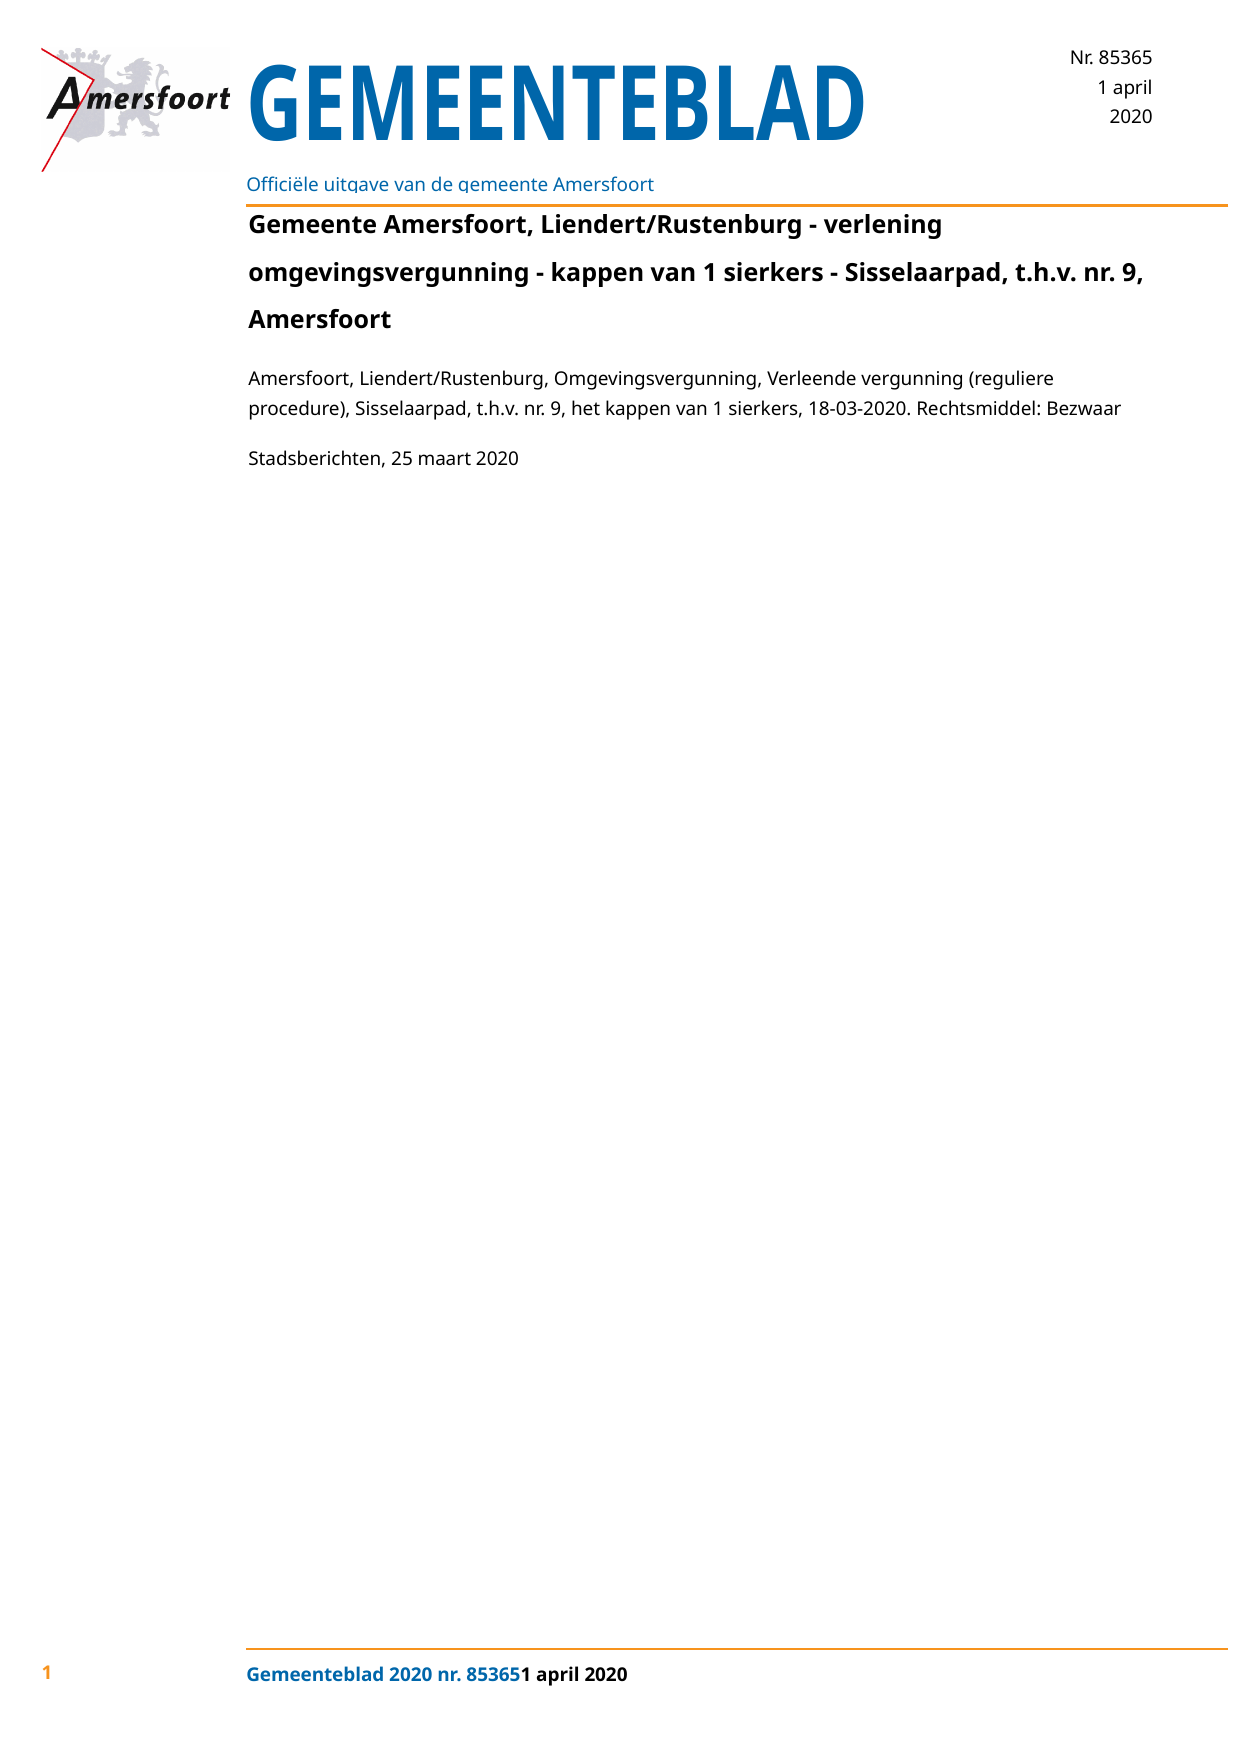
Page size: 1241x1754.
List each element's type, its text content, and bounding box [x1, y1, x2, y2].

picture [41, 47, 231, 172]
text Gemeente Amersfoort, Liendert/Rustenburg - verlening omgevingsvergunning - kappen van 1 sierkers - Sisselaarpad, t.h.v. nr. 9, Amersfoort [248, 207, 1152, 336]
text Amersfoort, Liendert/Rustenburg, Omgevingsvergunning, Verleende vergunning (reguliere procedure), Sisselaarpad, t.h.v. nr. 9, het kappen van 1 sierkers, 18-03-2020. Rechtsmiddel: Bezwaar [248, 366, 1152, 421]
text Stadsberichten, 25 maart 2020 [248, 446, 1152, 471]
